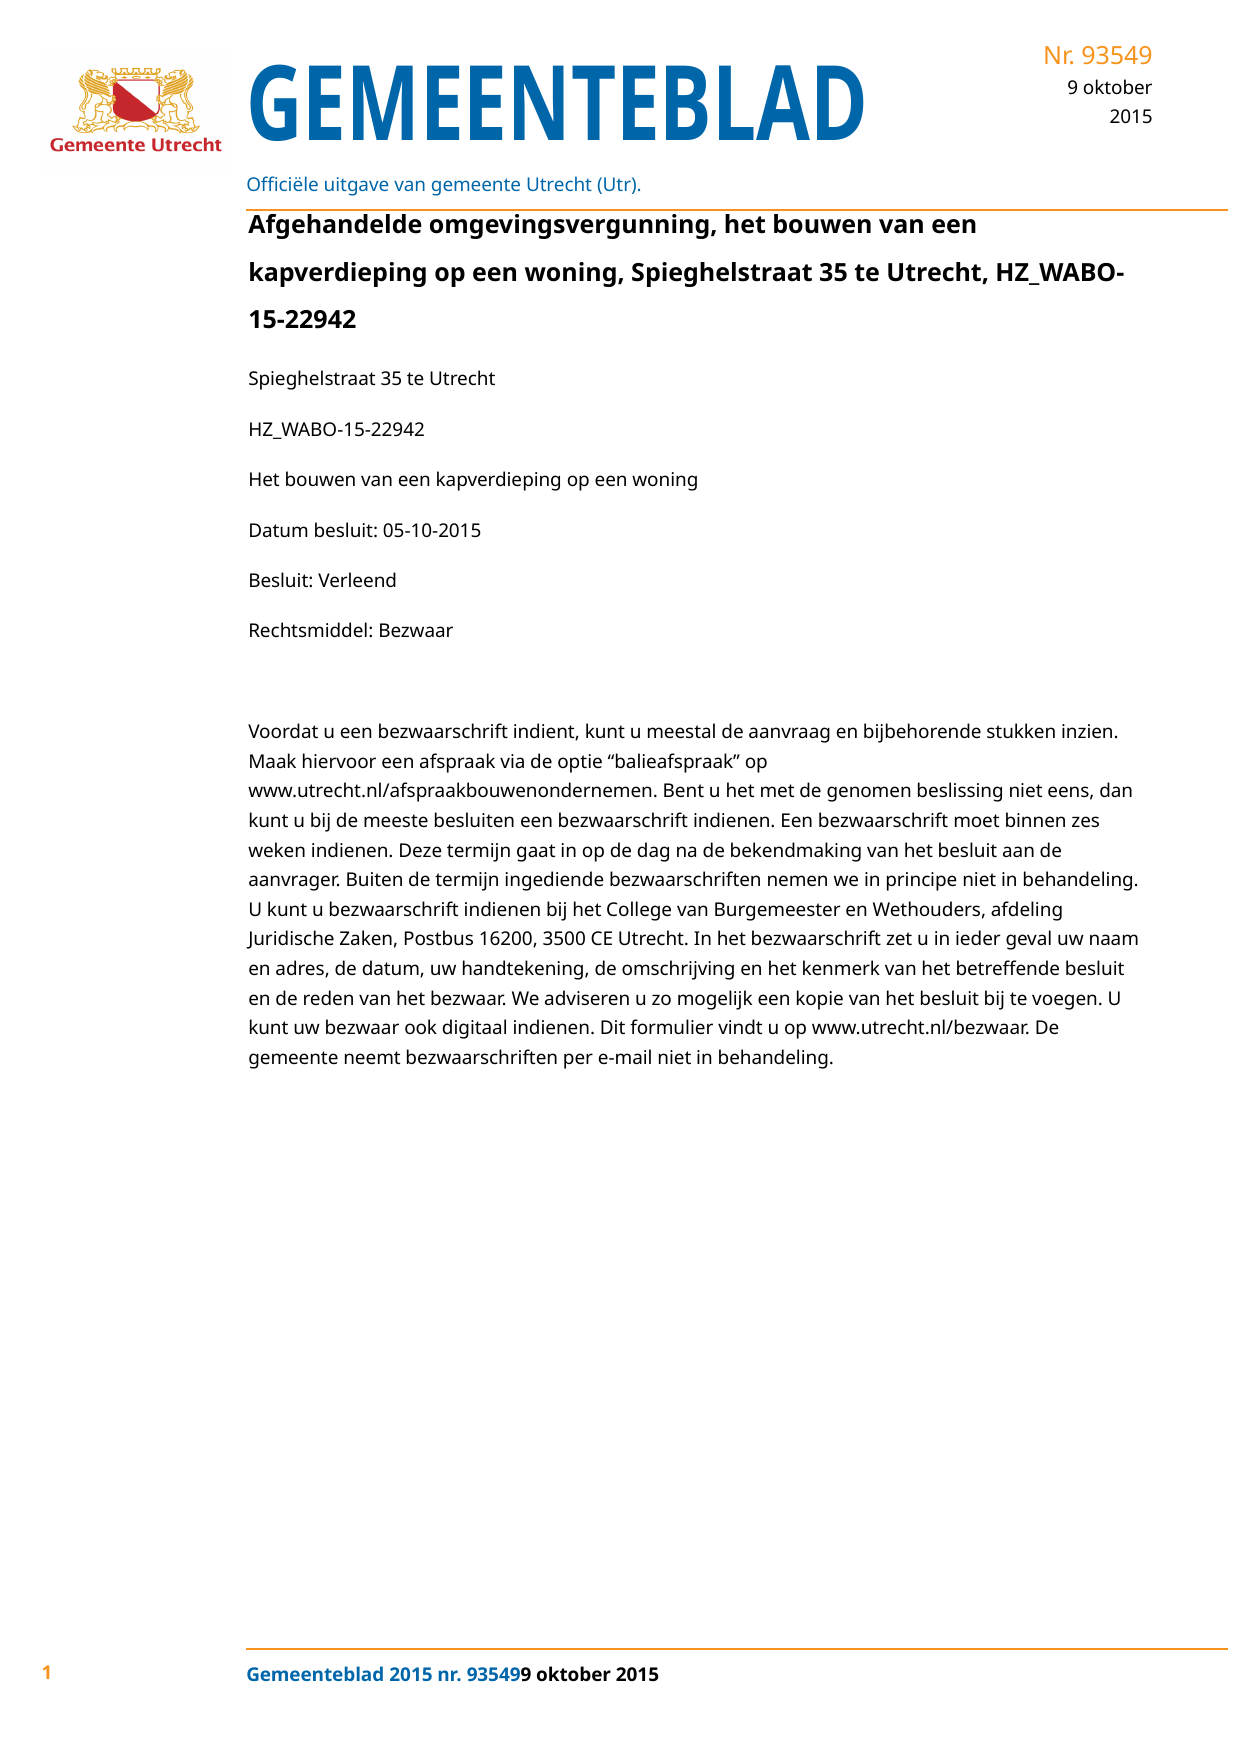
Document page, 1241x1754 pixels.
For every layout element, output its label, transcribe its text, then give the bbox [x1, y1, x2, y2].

text Afgehandelde omgevingsvergunning, het bouwen van een kapverdieping op een woning, Spieghelstraat 35 te Utrecht, HZ_WABO-15-22942 [248, 211, 1152, 336]
picture [41, 47, 231, 172]
text Besluit: Verleend [248, 567, 1152, 593]
text Datum besluit: 05-10-2015 [248, 517, 1152, 542]
text HZ_WABO-15-22942 [248, 416, 1152, 442]
text Rechtsmiddel: Bezwaar [248, 618, 1152, 643]
text Spieghelstraat 35 te Utrecht [248, 366, 1152, 391]
text Het bouwen van een kapverdieping op een woning [248, 466, 1152, 492]
text Voordat u een bezwaarschrift indient, kunt u meestal de aanvraag en bijbehorende stukken inzien. Maak hiervoor een afspraak via de optie “balieafspraak” op www.utrecht.nl/afspraakbouwenondernemen. Bent u het met de genomen beslissing niet eens, dan kunt u bij de meeste besluiten een bezwaarschrift indienen. Een bezwaarschrift moet binnen zes weken indienen. Deze termijn gaat in op de dag na de bekendmaking van het besluit aan de aanvrager. Buiten de termijn ingediende bezwaarschriften nemen we in principe niet in behandeling. U kunt u bezwaarschrift indienen bij het College van Burgemeester en Wethouders, afdeling Juridische Zaken, Postbus 16200, 3500 CE Utrecht. In het bezwaarschrift zet u in ieder geval uw naam en adres, de datum, uw handtekening, de omschrijving en het kenmerk van het betreffende besluit en de reden van het bezwaar. We adviseren u zo mogelijk een kopie van het besluit bij te voegen. U kunt uw bezwaar ook digitaal indienen. Dit formulier vindt u op www.utrecht.nl/bezwaar. De gemeente neemt bezwaarschriften per e-mail niet in behandeling. [248, 718, 1152, 1069]
